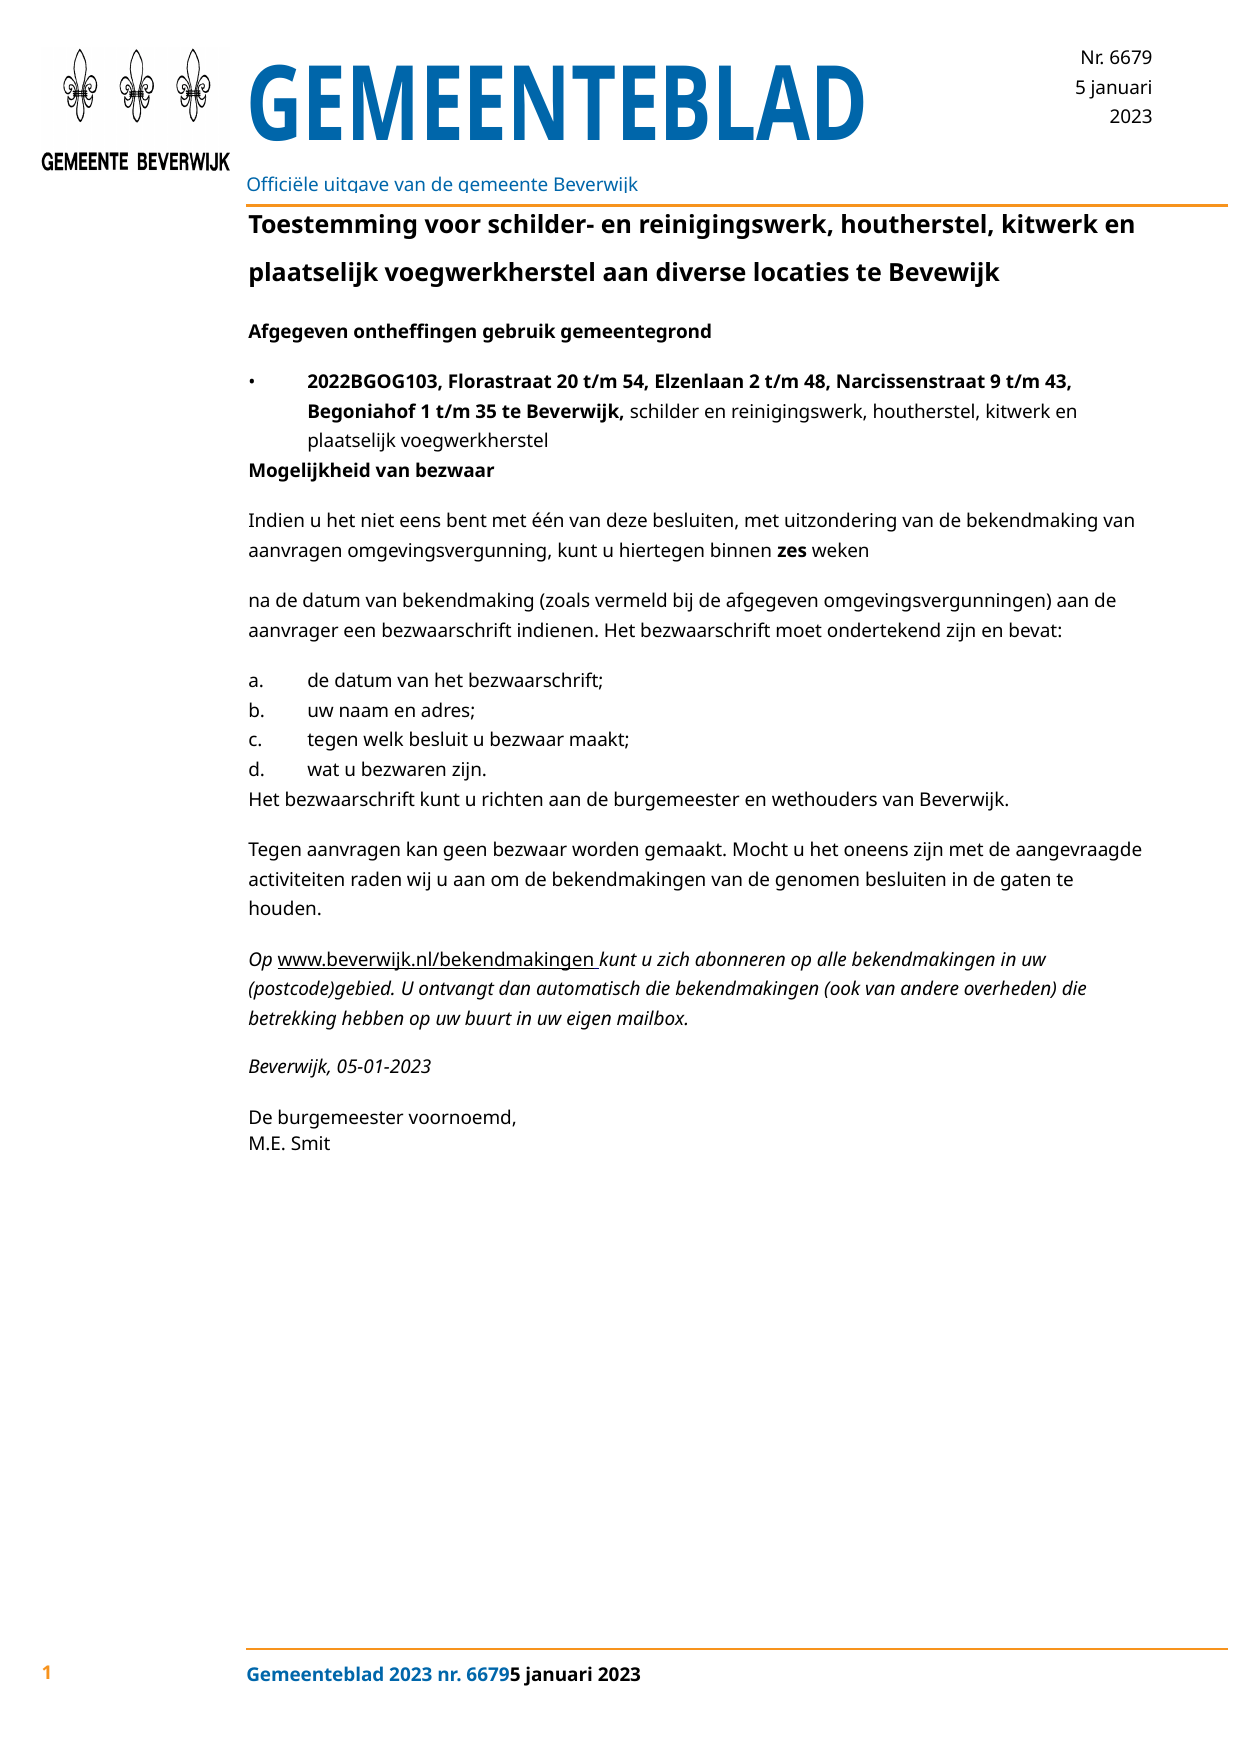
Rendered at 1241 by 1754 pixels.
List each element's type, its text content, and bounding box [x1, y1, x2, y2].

text Beverwijk, 05-01-2023 [248, 1053, 1152, 1078]
text De burgemeester voornoemd, [248, 1104, 1152, 1130]
list uw naam en adres; [248, 697, 1152, 723]
list wat u bezwaren zijn. [248, 756, 1152, 782]
list de datum van het bezwaarschrift; [248, 667, 1152, 693]
list 2022BGOG103, Florastraat 20 t/m 54, Elzenlaan 2 t/m 48, Narcissenstraat 9 t/m 43, Begoniahof 1 t/m 35 te Beverwijk, schilder en reinigingswerk, houtherstel, kitwerk en plaatselijk voegwerkherstel [248, 368, 1152, 453]
text na de datum van bekendmaking (zoals vermeld bij de afgegeven omgevingsvergunningen) aan de aanvrager een bezwaarschrift indienen. Het bezwaarschrift moet ondertekend zijn en bevat: [248, 587, 1152, 643]
text Tegen aanvragen kan geen bezwaar worden gemaakt. Mocht u het oneens zijn met de aangevraagde activiteiten raden wij u aan om de bekendmakingen van de genomen besluiten in de gaten te houden. [248, 836, 1152, 921]
text Mogelijkheid van bezwaar [248, 457, 1152, 483]
text Afgegeven ontheffingen gebruik gemeentegrond [248, 318, 1152, 344]
text M.E. Smit [248, 1130, 1152, 1156]
text Het bezwaarschrift kunt u richten aan de burgemeester en wethouders van Beverwijk. [248, 786, 1152, 812]
text Toestemming voor schilder- en reinigingswerk, houtherstel, kitwerk en plaatselijk voegwerkherstel aan diverse locaties te Bevewijk [248, 207, 1152, 288]
list tegen welk besluit u bezwaar maakt; [248, 727, 1152, 752]
picture [41, 47, 231, 172]
text Indien u het niet eens bent met één van deze besluiten, met uitzondering van de bekendmaking van aanvragen omgevingsvergunning, kunt u hiertegen binnen zes weken [248, 507, 1152, 563]
text Op www.beverwijk.nl/bekendmakingen kunt u zich abonneren op alle bekendmakingen in uw (postcode)gebied. U ontvangt dan automatisch die bekendmakingen (ook van andere overheden) die betrekking hebben op uw buurt in uw eigen mailbox. [248, 946, 1152, 1031]
